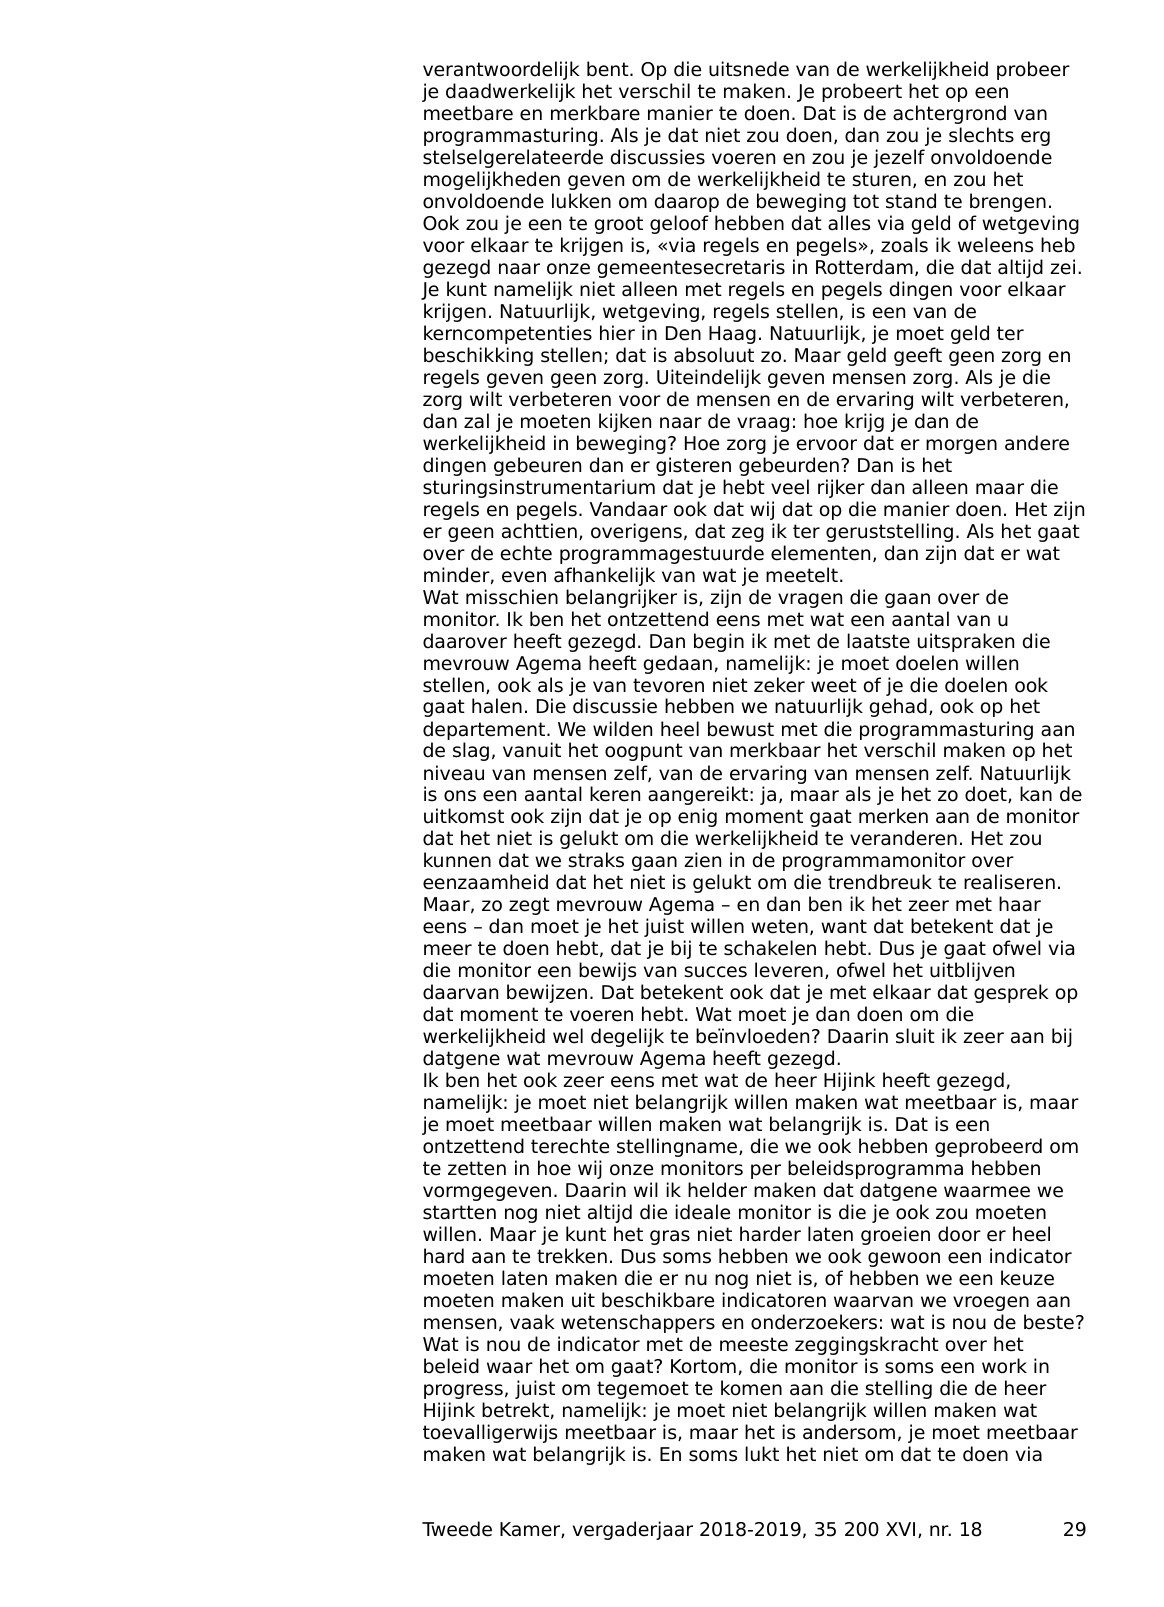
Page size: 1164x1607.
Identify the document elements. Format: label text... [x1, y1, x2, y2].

text Wat misschien belangrijker is, zijn de vragen die gaan over de monitor. Ik ben het ontzettend eens met wat een aantal van u daarover heeft gezegd. Dan begin ik met de laatste uitspraken die mevrouw Agema heeft gedaan, namelijk: je moet doelen willen stellen, ook als je van tevoren niet zeker weet of je die doelen ook gaat halen. Die discussie hebben we natuurlijk gehad, ook op het departement. We wilden heel bewust met die programmasturing aan de slag, vanuit het oogpunt van merkbaar het verschil maken op het niveau van mensen zelf, van de ervaring van mensen zelf. Natuurlijk is ons een aantal keren aangereikt: ja, maar als je het zo doet, kan de uitkomst ook zijn dat je op enig moment gaat merken aan de monitor dat het niet is gelukt om die werkelijkheid te veranderen. Het zou kunnen dat we straks gaan zien in de programmamonitor over eenzaamheid dat het niet is gelukt om die trendbreuk te realiseren. Maar, zo zegt mevrouw Agema – en dan ben ik het zeer met haar eens – dan moet je het juist willen weten, want dat betekent dat je meer te doen hebt, dat je bij te schakelen hebt. Dus je gaat ofwel via die monitor een bewijs van succes leveren, ofwel het uitblijven daarvan bewijzen. Dat betekent ook dat je met elkaar dat gesprek op dat moment te voeren hebt. Wat moet je dan doen om die werkelijkheid wel degelijk te beïnvloeden? Daarin sluit ik zeer aan bij datgene wat mevrouw Agema heeft gezegd. [422, 587, 1087, 1070]
text Ik ben het ook zeer eens met wat de heer Hijink heeft gezegd, namelijk: je moet niet belangrijk willen maken wat meetbaar is, maar je moet meetbaar willen maken wat belangrijk is. Dat is een ontzettend terechte stellingname, die we ook hebben geprobeerd om te zetten in hoe wij onze monitors per beleidsprogramma hebben vormgegeven. Daarin wil ik helder maken dat datgene waarmee we startten nog niet altijd die ideale monitor is die je ook zou moeten willen. Maar je kunt het gras niet harder laten groeien door er heel hard aan te trekken. Dus soms hebben we ook gewoon een indicator moeten laten maken die er nu nog niet is, of hebben we een keuze moeten maken uit beschikbare indicatoren waarvan we vroegen aan mensen, vaak wetenschappers en onderzoekers: wat is nou de beste? Wat is nou de indicator met de meeste zeggingskracht over het beleid waar het om gaat? Kortom, die monitor is soms een work in progress, juist om tegemoet te komen aan die stelling die de heer Hijink betrekt, namelijk: je moet niet belangrijk willen maken wat toevalligerwijs meetbaar is, maar het is andersom, je moet meetbaar maken wat belangrijk is. En soms lukt het niet om dat te doen via [422, 1070, 1087, 1466]
text Ook zou je een te groot geloof hebben dat alles via geld of wetgeving voor elkaar te krijgen is, «via regels en pegels», zoals ik weleens heb gezegd naar onze gemeentesecretaris in Rotterdam, die dat altijd zei. Je kunt namelijk niet alleen met regels en pegels dingen voor elkaar krijgen. Natuurlijk, wetgeving, regels stellen, is een van de kerncompetenties hier in Den Haag. Natuurlijk, je moet geld ter beschikking stellen; dat is absoluut zo. Maar geld geeft geen zorg en regels geven geen zorg. Uiteindelijk geven mensen zorg. Als je die zorg wilt verbeteren voor de mensen en de ervaring wilt verbeteren, dan zal je moeten kijken naar de vraag: hoe krijg je dan de werkelijkheid in beweging? Hoe zorg je ervoor dat er morgen andere dingen gebeuren dan er gisteren gebeurden? Dan is het sturingsinstrumentarium dat je hebt veel rijker dan alleen maar die regels en pegels. Vandaar ook dat wij dat op die manier doen. Het zijn er geen achttien, overigens, dat zeg ik ter geruststelling. Als het gaat over de echte programmagestuurde elementen, dan zijn dat er wat minder, even afhankelijk van wat je meetelt. [422, 213, 1087, 587]
text verantwoordelijk bent. Op die uitsnede van de werkelijkheid probeer je daadwerkelijk het verschil te maken. Je probeert het op een meetbare en merkbare manier te doen. Dat is de achtergrond van programmasturing. Als je dat niet zou doen, dan zou je slechts erg stelselgerelateerde discussies voeren en zou je jezelf onvoldoende mogelijkheden geven om de werkelijkheid te sturen, en zou het onvoldoende lukken om daarop de beweging tot stand te brengen. [422, 59, 1087, 213]
